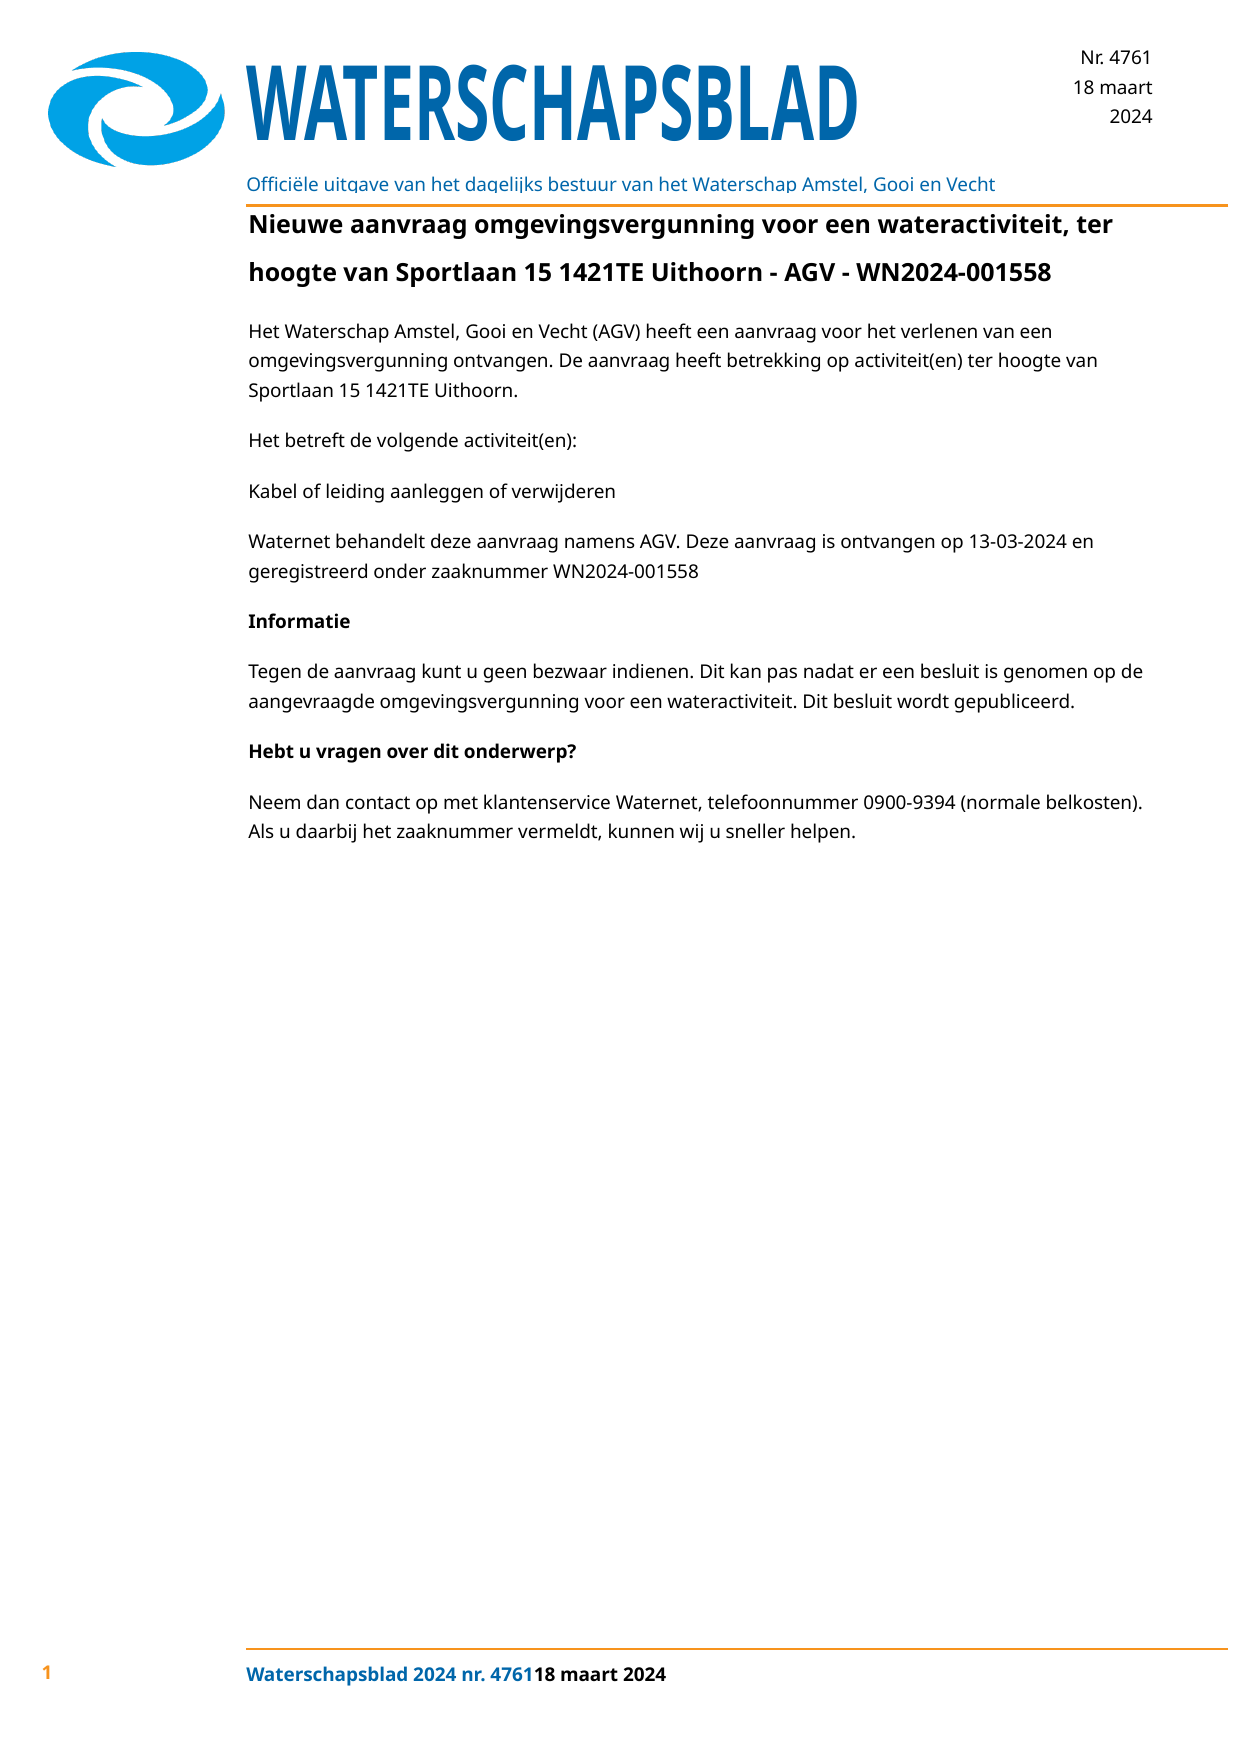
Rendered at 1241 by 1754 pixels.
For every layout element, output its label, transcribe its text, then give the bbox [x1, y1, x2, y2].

text Het betreft de volgende activiteit(en): [248, 427, 1152, 453]
text Hebt u vragen over dit onderwerp? [248, 739, 1152, 764]
text Tegen de aanvraag kunt u geen bezwaar indienen. Dit kan pas nadat er een besluit is genomen op de aangevraagde omgevingsvergunning voor een wateractiviteit. Dit besluit wordt gepubliceerd. [248, 659, 1152, 714]
text Kabel of leiding aanleggen of verwijderen [248, 478, 1152, 504]
text Informatie [248, 608, 1152, 634]
text Het Waterschap Amstel, Gooi en Vecht (AGV) heeft een aanvraag voor het verlenen van een omgevingsvergunning ontvangen. De aanvraag heeft betrekking op activiteit(en) ter hoogte van Sportlaan 15 1421TE Uithoorn. [248, 318, 1152, 403]
picture [41, 47, 231, 172]
text Nieuwe aanvraag omgevingsvergunning voor een wateractiviteit, ter hoogte van Sportlaan 15 1421TE Uithoorn - AGV - WN2024-001558 [248, 207, 1152, 288]
text Waternet behandelt deze aanvraag namens AGV. Deze aanvraag is ontvangen op 13-03-2024 en geregistreerd onder zaaknummer WN2024-001558 [248, 528, 1152, 584]
text Neem dan contact op met klantenservice Waternet, telefoonnummer 0900-9394 (normale belkosten). Als u daarbij het zaaknummer vermeldt, kunnen wij u sneller helpen. [248, 789, 1152, 844]
